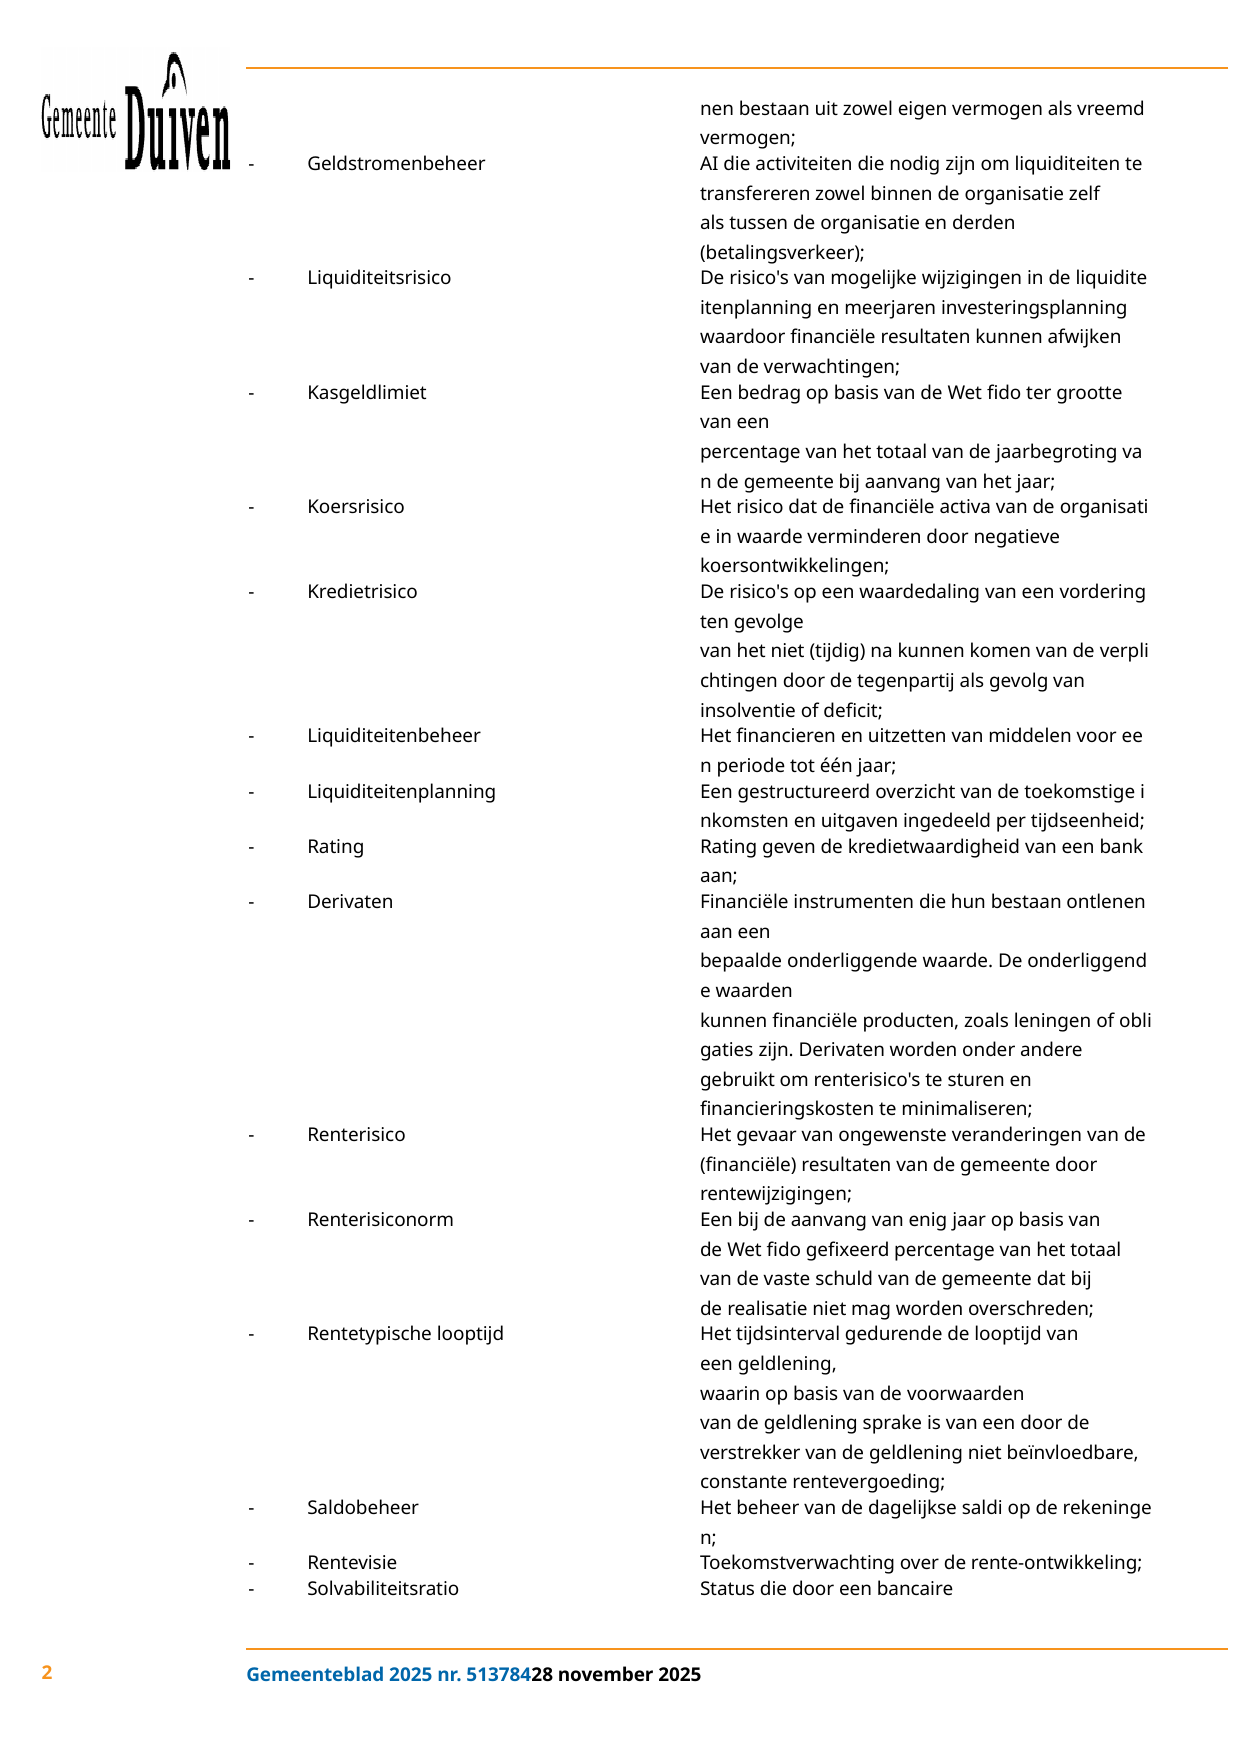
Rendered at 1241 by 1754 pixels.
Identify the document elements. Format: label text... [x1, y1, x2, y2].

table_cell Renterisico [248, 1121, 700, 1206]
table_header nen bestaan uit zowel eigen vermogen als vreemd vermogen; [700, 95, 1152, 150]
table_cell Rating geven de kredietwaardigheid van een bank aan; [700, 833, 1152, 888]
table_cell Rating [248, 833, 700, 888]
table_cell Rentetypische looptijd [248, 1321, 700, 1494]
table_cell Kredietrisico [248, 579, 700, 722]
table_cell Het risico dat de financiële activa van de organisatie in waarde verminderen door negatieve koersontwikkelingen; [700, 494, 1152, 578]
table_cell Solvabiliteitsratio [248, 1575, 700, 1601]
table_cell De risico's van mogelijke wijzigingen in de liquiditeitenplanning en meerjaren investeringsplanning waardoor financiële resultaten kunnen afwijken van de verwachtingen; [700, 265, 1152, 379]
picture [41, 47, 231, 172]
table_cell Liquiditeitenplanning [248, 778, 700, 833]
table_header [248, 95, 700, 150]
table_cell Het tijdsinterval gedurende de looptijd van een geldlening, waarin op basis van de voorwaarden van de geldlening sprake is van een door de verstrekker van de geldlening niet beïnvloedbare, constante rentevergoeding; [700, 1321, 1152, 1494]
table_cell Een gestructureerd overzicht van de toekomstige inkomsten en uitgaven ingedeeld per tijdseenheid; [700, 778, 1152, 833]
table_cell AI die activiteiten die nodig zijn om liquiditeiten te transfereren zowel binnen de organisatie zelf als tussen de organisatie en derden (betalingsverkeer); [700, 150, 1152, 264]
table_cell Het financieren en uitzetten van middelen voor een periode tot één jaar; [700, 723, 1152, 778]
table_cell Toekomstverwachting over de rente-ontwikkeling; [700, 1550, 1152, 1575]
table_cell Derivaten [248, 889, 700, 1121]
table_cell Het gevaar van ongewenste veranderingen van de (financiële) resultaten van de gemeente door rentewijzigingen; [700, 1121, 1152, 1206]
table_cell Koersrisico [248, 494, 700, 578]
table_cell Een bedrag op basis van de Wet fido ter grootte van een percentage van het totaal van de jaarbegroting van de gemeente bij aanvang van het jaar; [700, 379, 1152, 493]
table_cell Het beheer van de dagelijkse saldi op de rekeningen; [700, 1494, 1152, 1549]
table_cell Een bij de aanvang van enig jaar op basis van de Wet fido gefixeerd percentage van het totaal van de vaste schuld van de gemeente dat bij de realisatie niet mag worden overschreden; [700, 1206, 1152, 1321]
table_cell De risico's op een waardedaling van een vordering ten gevolge van het niet (tijdig) na kunnen komen van de verplichtingen door de tegenpartij als gevolg van insolventie of deficit; [700, 579, 1152, 722]
table_cell Geldstromenbeheer [248, 150, 700, 264]
table_cell Saldobeheer [248, 1494, 700, 1549]
table_cell Financiële instrumenten die hun bestaan ontlenen aan een bepaalde onderliggende waarde. De onderliggende waarden kunnen financiële producten, zoals leningen of obligaties zijn. Derivaten worden onder andere gebruikt om renterisico's te sturen en financieringskosten te minimaliseren; [700, 889, 1152, 1121]
table_cell Status die door een bancaire [700, 1575, 1152, 1601]
table_cell Rentevisie [248, 1550, 700, 1575]
table_cell Liquiditeitenbeheer [248, 723, 700, 778]
table_cell Kasgeldlimiet [248, 379, 700, 493]
table_cell Renterisiconorm [248, 1206, 700, 1321]
table_cell Liquiditeitsrisico [248, 265, 700, 379]
